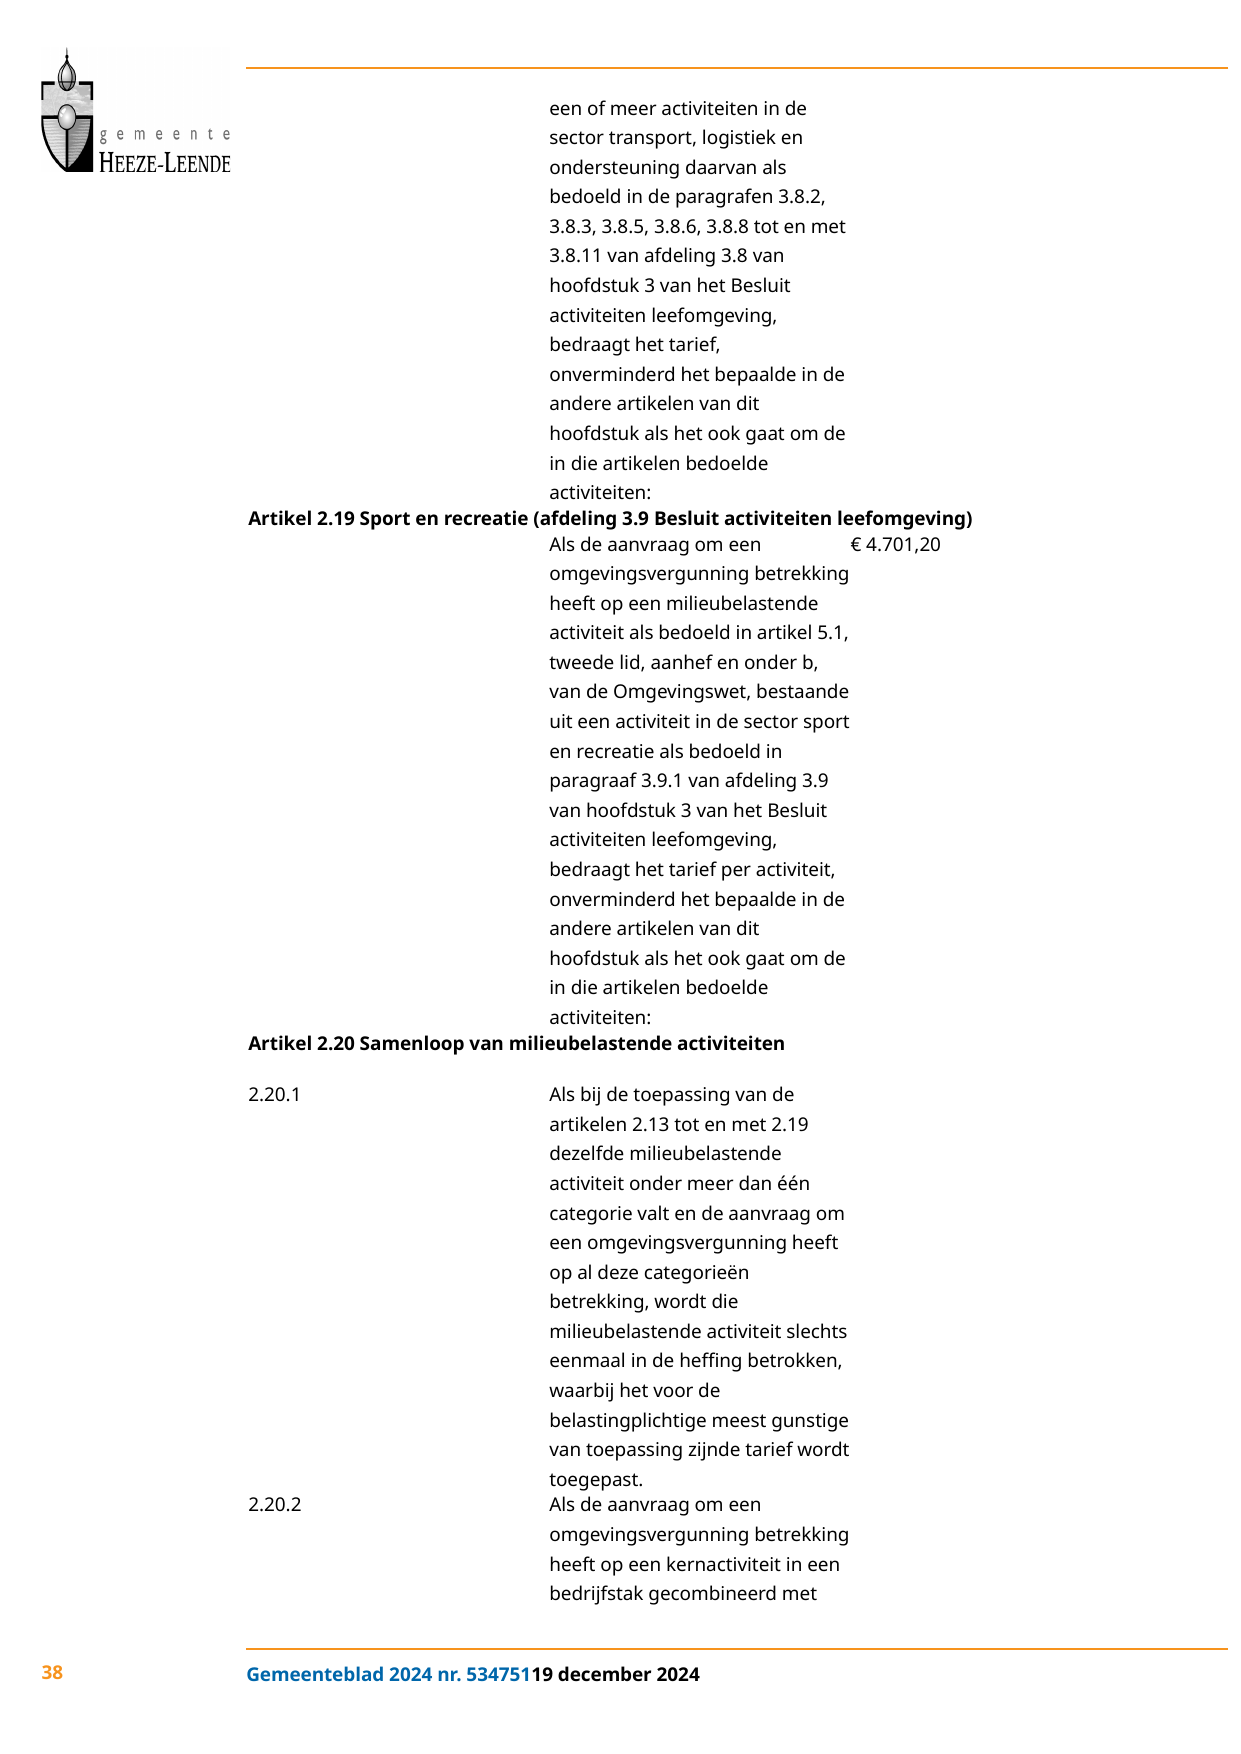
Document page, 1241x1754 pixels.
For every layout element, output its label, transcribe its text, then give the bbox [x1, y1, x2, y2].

table_cell [850, 1056, 1152, 1081]
table_cell [248, 531, 549, 1030]
table_cell een of meer activiteiten in de sector transport, logistiek en ondersteuning daarvan als bedoeld in de paragrafen 3.8.2, 3.8.3, 3.8.5, 3.8.6, 3.8.8 tot en met 3.8.11 van afdeling 3.8 van hoofdstuk 3 van het Besluit activiteiten leefomgeving, bedraagt het tarief, onverminderd het bepaalde in de andere artikelen van dit hoofdstuk als het ook gaat om de in die artikelen bedoelde activiteiten: [549, 95, 850, 505]
table_cell [549, 1056, 850, 1081]
table_cell € 4.701,20 [850, 531, 1152, 1030]
table_cell Als de aanvraag om een omgevingsvergunning betrekking heeft op een milieubelastende activiteit als bedoeld in artikel 5.1, tweede lid, aanhef en onder b, van de Omgevingswet, bestaande uit een activiteit in de sector sport en recreatie als bedoeld in paragraaf 3.9.1 van afdeling 3.9 van hoofdstuk 3 van het Besluit activiteiten leefomgeving, bedraagt het tarief per activiteit, onverminderd het bepaalde in de andere artikelen van dit hoofdstuk als het ook gaat om de in die artikelen bedoelde activiteiten: [549, 531, 850, 1030]
table_cell [850, 1081, 1152, 1492]
table_cell [850, 95, 1152, 505]
table_cell [248, 95, 549, 505]
picture [41, 47, 231, 172]
table_cell Als bij de toepassing van de artikelen 2.13 tot en met 2.19 dezelfde milieubelastende activiteit onder meer dan één categorie valt en de aanvraag om een omgevingsvergunning heeft op al deze categorieën betrekking, wordt die milieubelastende activiteit slechts eenmaal in de heffing betrokken, waarbij het voor de belastingplichtige meest gunstige van toepassing zijnde tarief wordt toegepast. [549, 1081, 850, 1492]
table_cell [850, 1492, 1152, 1606]
table_cell 2.20.1 [248, 1081, 549, 1492]
table_cell Als de aanvraag om een omgevingsvergunning betrekking heeft op een kernactiviteit in een bedrijfstak gecombineerd met [549, 1492, 850, 1606]
table_cell Artikel 2.19 Sport en recreatie (afdeling 3.9 Besluit activiteiten leefomgeving) [248, 505, 1152, 531]
table_cell 2.20.2 [248, 1492, 549, 1606]
table_cell Artikel 2.20 Samenloop van milieubelastende activiteiten [248, 1030, 1152, 1056]
table_cell [248, 1056, 549, 1081]
